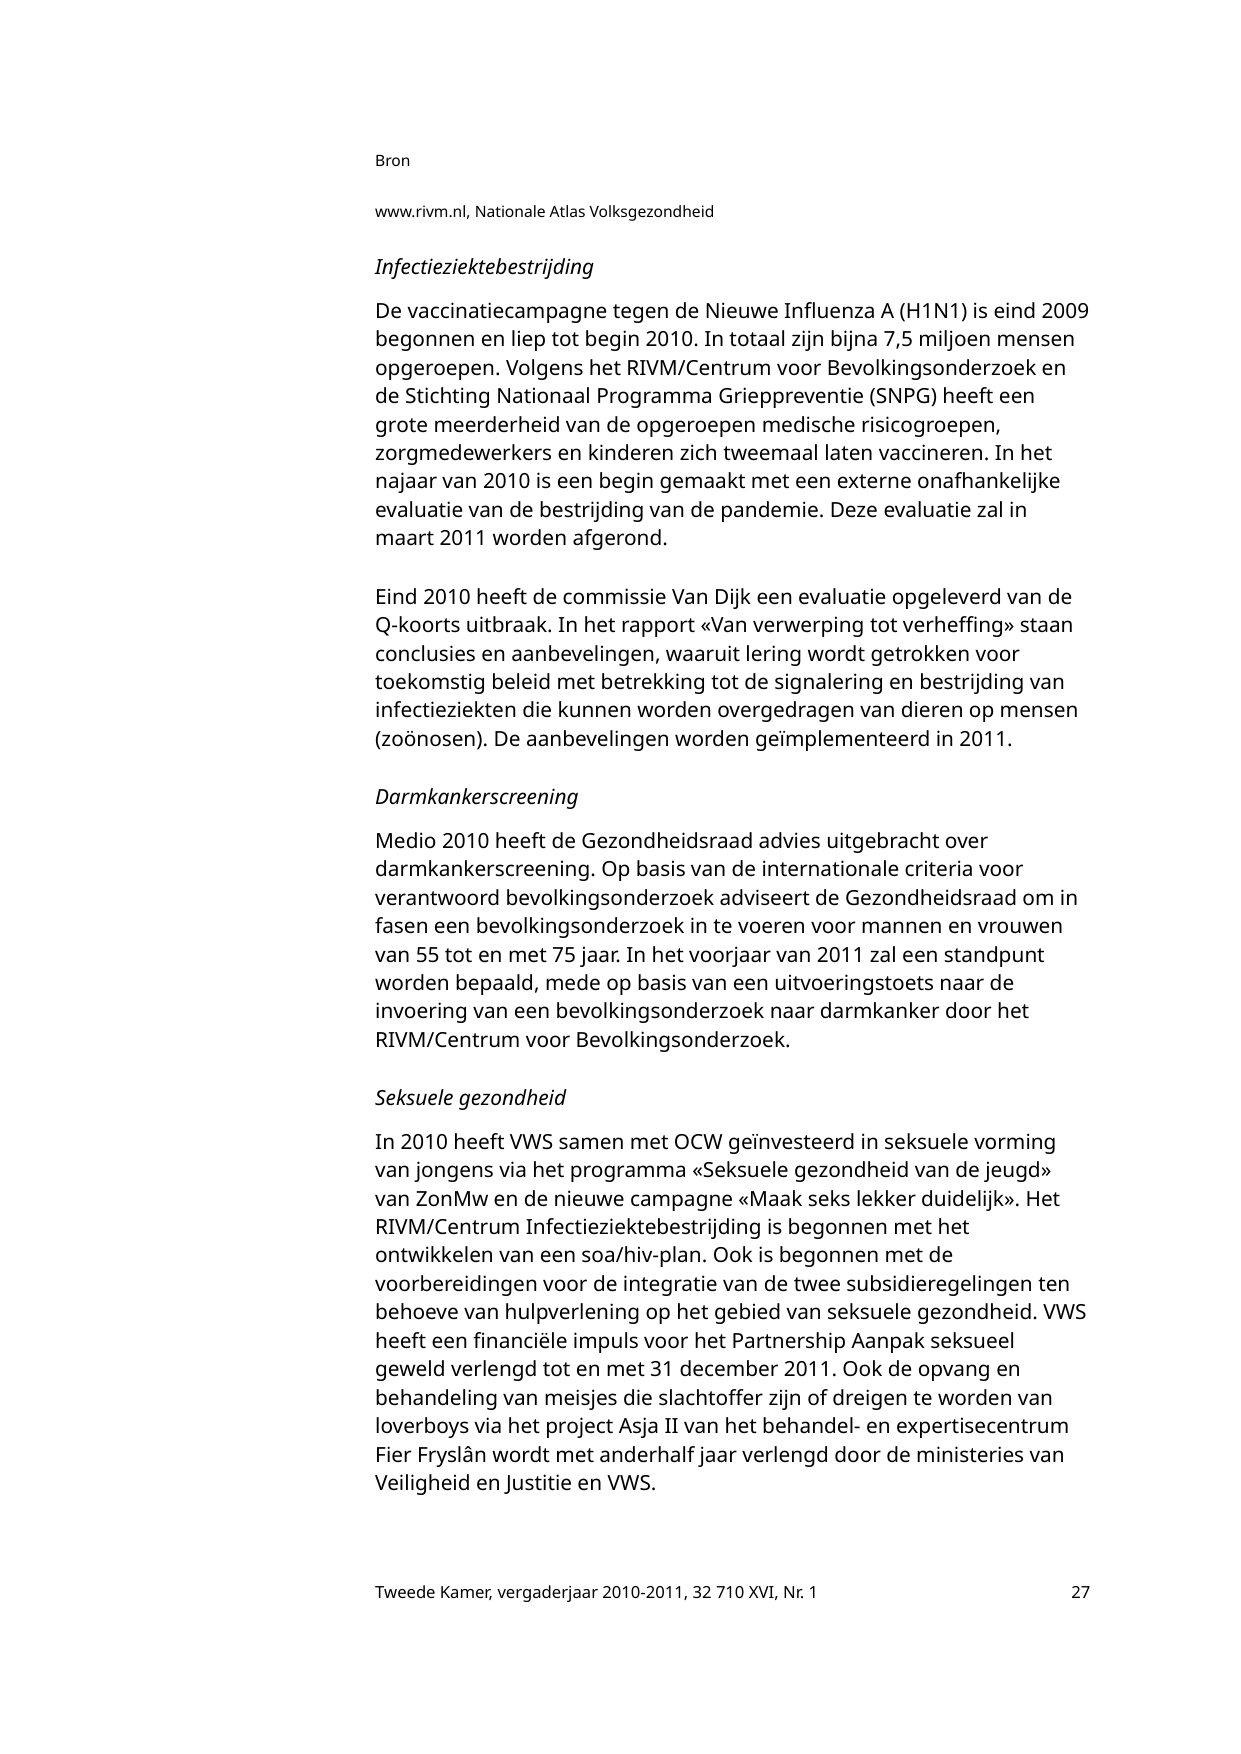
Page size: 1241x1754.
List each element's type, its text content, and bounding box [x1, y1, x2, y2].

text Infectieziektebestrijding [375, 252, 1090, 281]
text www.rivm.nl, Nationale Atlas Volksgezondheid [375, 201, 1090, 222]
text Medio 2010 heeft de Gezondheidsraad advies uitgebracht over darmkankerscreening. Op basis van de internationale criteria voor verantwoord bevolkingsonderzoek adviseert de Gezondheidsraad om in fasen een bevolkingsonderzoek in te voeren voor mannen en vrouwen van 55 tot en met 75 jaar. In het voorjaar van 2011 zal een standpunt worden bepaald, mede op basis van een uitvoeringstoets naar de invoering van een bevolkingsonderzoek naar darmkanker door het RIVM/Centrum voor Bevolkingsonderzoek. [375, 826, 1090, 1053]
text Seksuele gezondheid [375, 1083, 1090, 1112]
text Darmkankerscreening [375, 782, 1090, 811]
text De vaccinatiecampagne tegen de Nieuwe Influenza A (H1N1) is eind 2009 begonnen en liep tot begin 2010. In totaal zijn bijna 7,5 miljoen mensen opgeroepen. Volgens het RIVM/Centrum voor Bevolkingsonderzoek en de Stichting Nationaal Programma Grieppreventie (SNPG) heeft een grote meerderheid van de opgeroepen medische risicogroepen, zorgmedewerkers en kinderen zich tweemaal laten vaccineren. In het najaar van 2010 is een begin gemaakt met een externe onafhankelijke evaluatie van de bestrijding van de pandemie. Deze evaluatie zal in maart 2011 worden afgerond. [375, 296, 1090, 552]
text Bron [375, 150, 1090, 171]
text In 2010 heeft VWS samen met OCW geïnvesteerd in seksuele vorming van jongens via het programma «Seksuele gezondheid van de jeugd» van ZonMw en de nieuwe campagne «Maak seks lekker duidelijk». Het RIVM/Centrum Infectieziektebestrijding is begonnen met het ontwikkelen van een soa/hiv-plan. Ook is begonnen met de voorbereidingen voor de integratie van de twee subsidieregelingen ten behoeve van hulpverlening op het gebied van seksuele gezondheid. VWS heeft een financiële impuls voor het Partnership Aanpak seksueel geweld verlengd tot en met 31 december 2011. Ook de opvang en behandeling van meisjes die slachtoffer zijn of dreigen te worden van loverboys via het project Asja II van het behandel- en expertisecentrum Fier Fryslân wordt met anderhalf jaar verlengd door de ministeries van Veiligheid en Justitie en VWS. [375, 1127, 1090, 1497]
text Eind 2010 heeft de commissie Van Dijk een evaluatie opgeleverd van de Q-koorts uitbraak. In het rapport «Van verwerping tot verheffing» staan conclusies en aanbevelingen, waaruit lering wordt getrokken voor toekomstig beleid met betrekking tot de signalering en bestrijding van infectieziekten die kunnen worden overgedragen van dieren op mensen (zoönosen). De aanbevelingen worden geïmplementeerd in 2011. [375, 582, 1090, 752]
